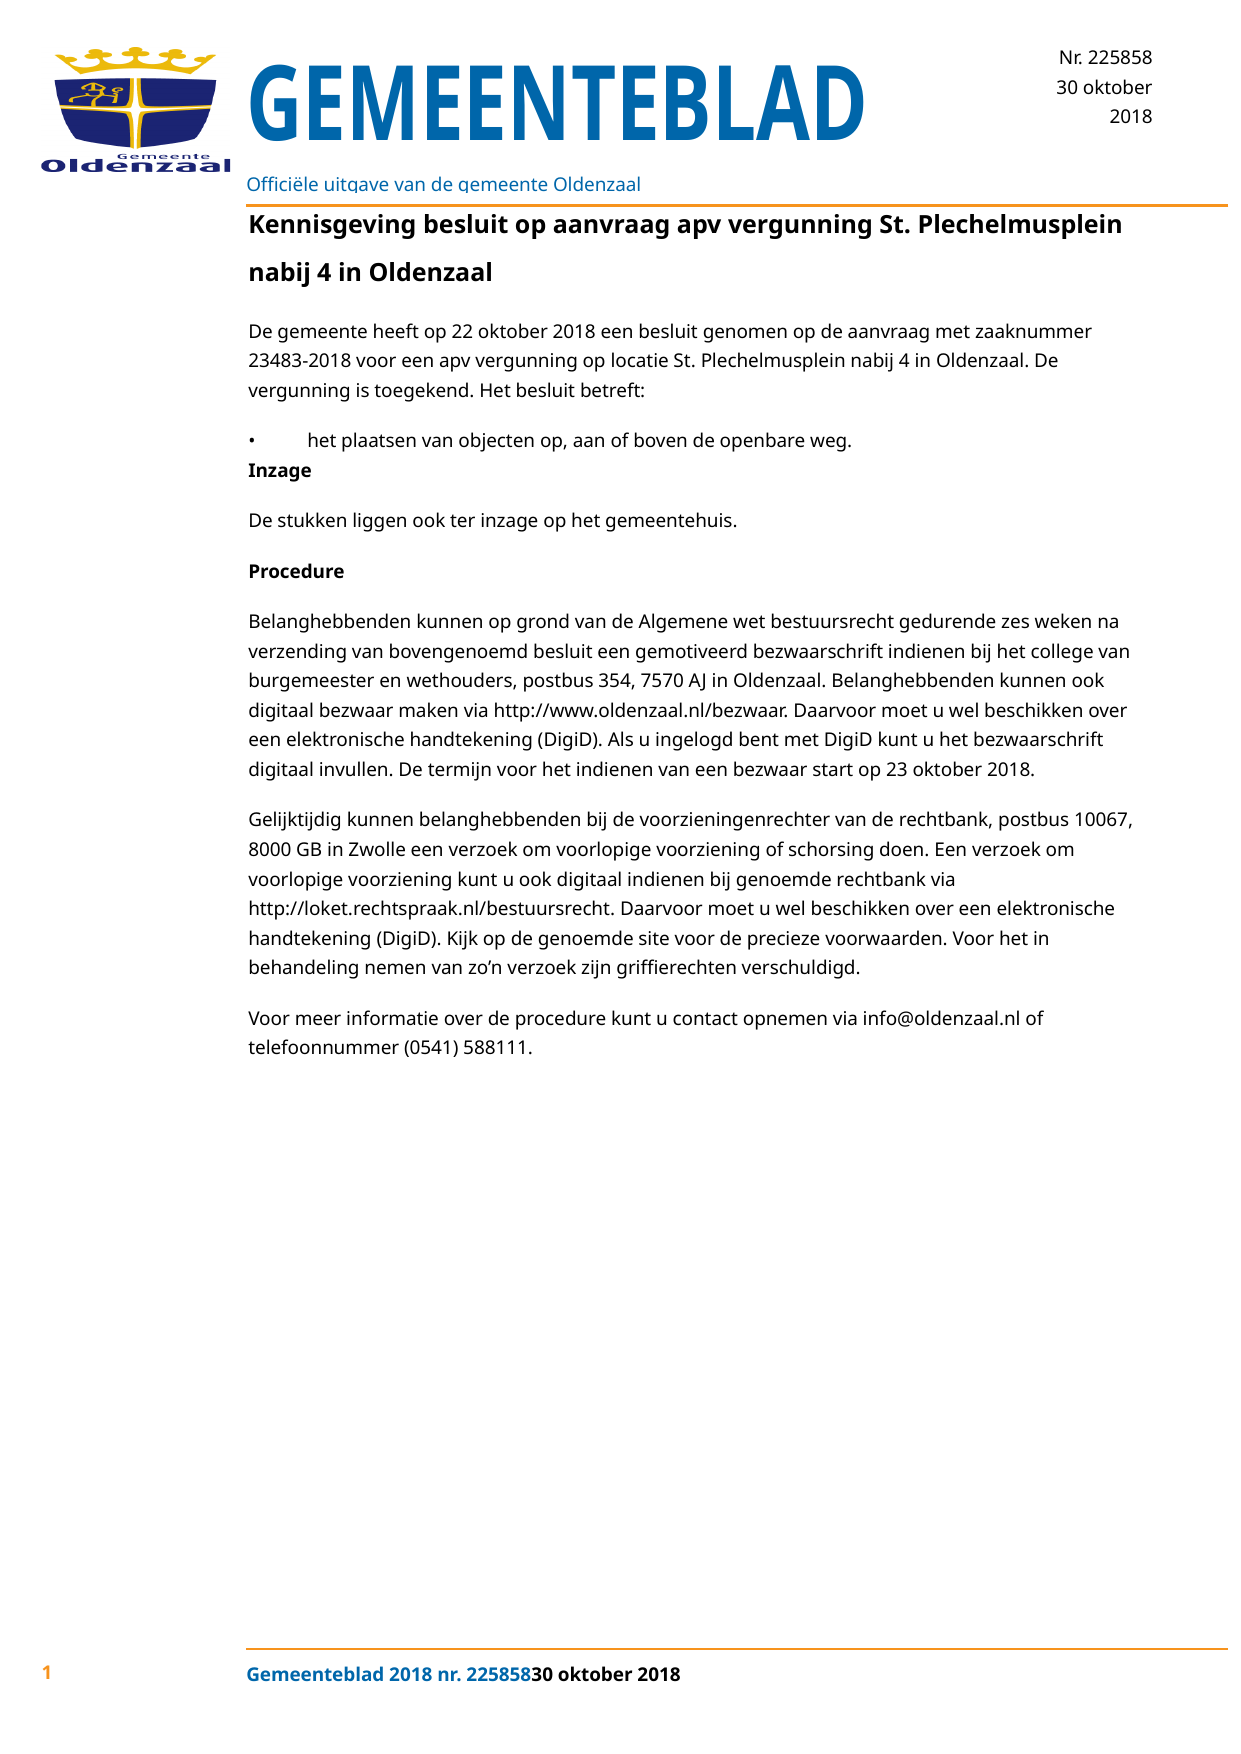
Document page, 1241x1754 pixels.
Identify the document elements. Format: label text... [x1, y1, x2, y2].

text Gelijktijdig kunnen belanghebbenden bij de voorzieningenrechter van de rechtbank, postbus 10067, 8000 GB in Zwolle een verzoek om voorlopige voorziening of schorsing doen. Een verzoek om voorlopige voorziening kunt u ook digitaal indienen bij genoemde rechtbank via http://loket.rechtspraak.nl/bestuursrecht. Daarvoor moet u wel beschikken over een elektronische handtekening (DigiD). Kijk op de genoemde site voor de precieze voorwaarden. Voor het in behandeling nemen van zo’n verzoek zijn griffierechten verschuldigd. [248, 807, 1152, 980]
text De gemeente heeft op 22 oktober 2018 een besluit genomen op de aanvraag met zaaknummer 23483-2018 voor een apv vergunning op locatie St. Plechelmusplein nabij 4 in Oldenzaal. De vergunning is toegekend. Het besluit betreft: [248, 318, 1152, 403]
text Belanghebbenden kunnen op grond van de Algemene wet bestuursrecht gedurende zes weken na verzending van bovengenoemd besluit een gemotiveerd bezwaarschrift indienen bij het college van burgemeester en wethouders, postbus 354, 7570 AJ in Oldenzaal. Belanghebbenden kunnen ook digitaal bezwaar maken via http://www.oldenzaal.nl/bezwaar. Daarvoor moet u wel beschikken over een elektronische handtekening (DigiD). Als u ingelogd bent met DigiD kunt u het bezwaarschrift digitaal invullen. De termijn voor het indienen van een bezwaar start op 23 oktober 2018. [248, 608, 1152, 782]
text Kennisgeving besluit op aanvraag apv vergunning St. Plechelmusplein nabij 4 in Oldenzaal [248, 207, 1152, 288]
picture [41, 47, 231, 172]
list het plaatsen van objecten op, aan of boven de openbare weg. [248, 427, 1152, 453]
text Voor meer informatie over de procedure kunt u contact opnemen via info@oldenzaal.nl of telefoonnummer (0541) 588111. [248, 1005, 1152, 1060]
text Procedure [248, 558, 1152, 584]
text De stukken liggen ook ter inzage op het gemeentehuis. [248, 507, 1152, 533]
text Inzage [248, 457, 1152, 483]
